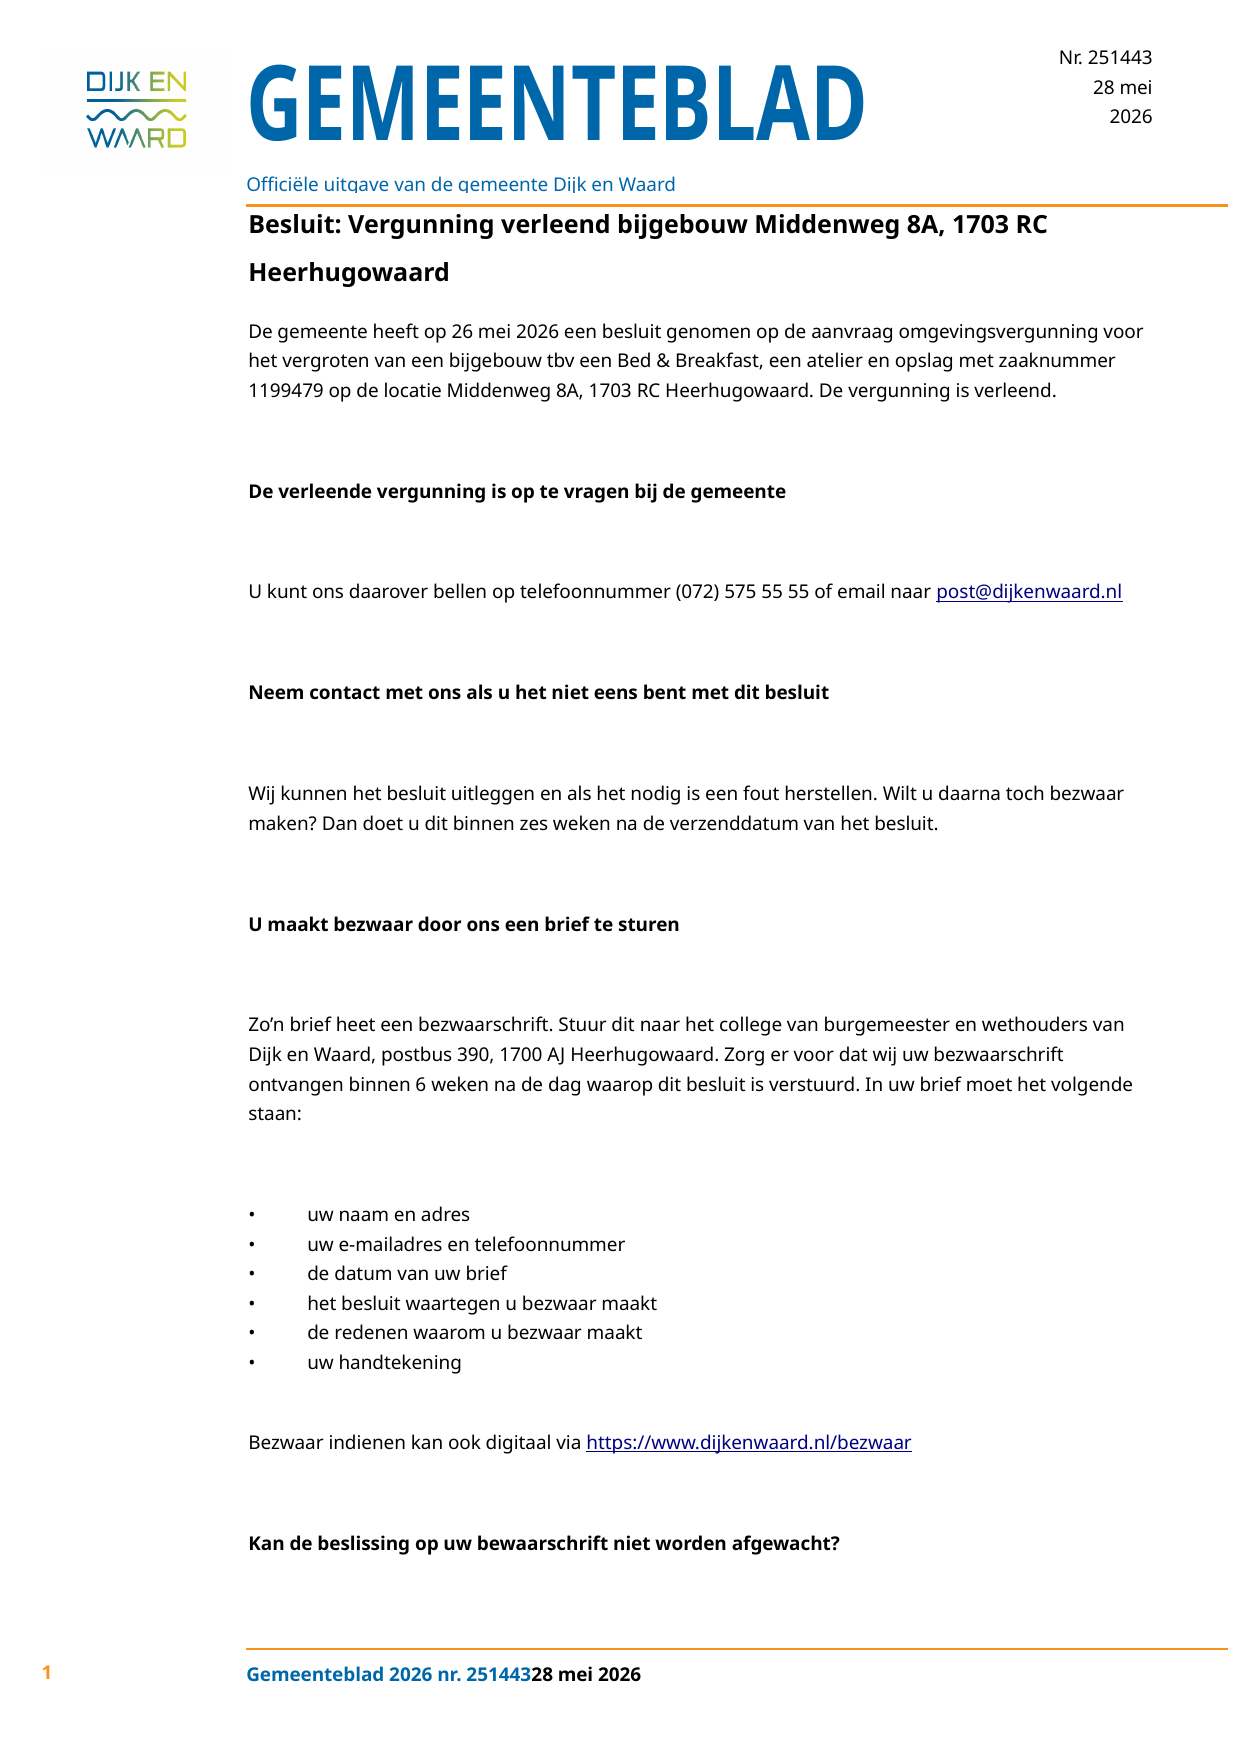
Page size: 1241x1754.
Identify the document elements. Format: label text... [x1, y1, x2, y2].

list uw e-mailadres en telefoonnummer [248, 1231, 1152, 1257]
list het besluit waartegen u bezwaar maakt [248, 1290, 1152, 1316]
text Neem contact met ons als u het niet eens bent met dit besluit [248, 679, 1152, 705]
text Kan de beslissing op uw bewaarschrift niet worden afgewacht? [248, 1530, 1152, 1556]
text Besluit: Vergunning verleend bijgebouw Middenweg 8A, 1703 RC Heerhugowaard [248, 207, 1152, 288]
text U maakt bezwaar door ons een brief te sturen [248, 911, 1152, 937]
text U kunt ons daarover bellen op telefoonnummer (072) 575 55 55 of email naar post@dijkenwaard.nl [248, 579, 1152, 604]
text Wij kunnen het besluit uitleggen en als het nodig is een fout herstellen. Wilt u daarna toch bezwaar maken? Dan doet u dit binnen zes weken na de verzenddatum van het besluit. [248, 780, 1152, 836]
list de datum van uw brief [248, 1260, 1152, 1286]
list de redenen waarom u bezwaar maakt [248, 1319, 1152, 1345]
list uw naam en adres [248, 1201, 1152, 1227]
list uw handtekening [248, 1349, 1152, 1375]
text Bezwaar indienen kan ook digitaal via https://www.dijkenwaard.nl/bezwaar [248, 1429, 1152, 1455]
text De gemeente heeft op 26 mei 2026 een besluit genomen op de aanvraag omgevingsvergunning voor het vergroten van een bijgebouw tbv een Bed & Breakfast, een atelier en opslag met zaaknummer 1199479 op de locatie Middenweg 8A, 1703 RC Heerhugowaard. De vergunning is verleend. [248, 318, 1152, 403]
picture [41, 47, 231, 172]
text De verleende vergunning is op te vragen bij de gemeente [248, 478, 1152, 504]
text Zo’n brief heet een bezwaarschrift. Stuur dit naar het college van burgemeester en wethouders van Dijk en Waard, postbus 390, 1700 AJ Heerhugowaard. Zorg er voor dat wij uw bezwaarschrift ontvangen binnen 6 weken na de dag waarop dit besluit is verstuurd. In uw brief moet het volgende staan: [248, 1012, 1152, 1126]
